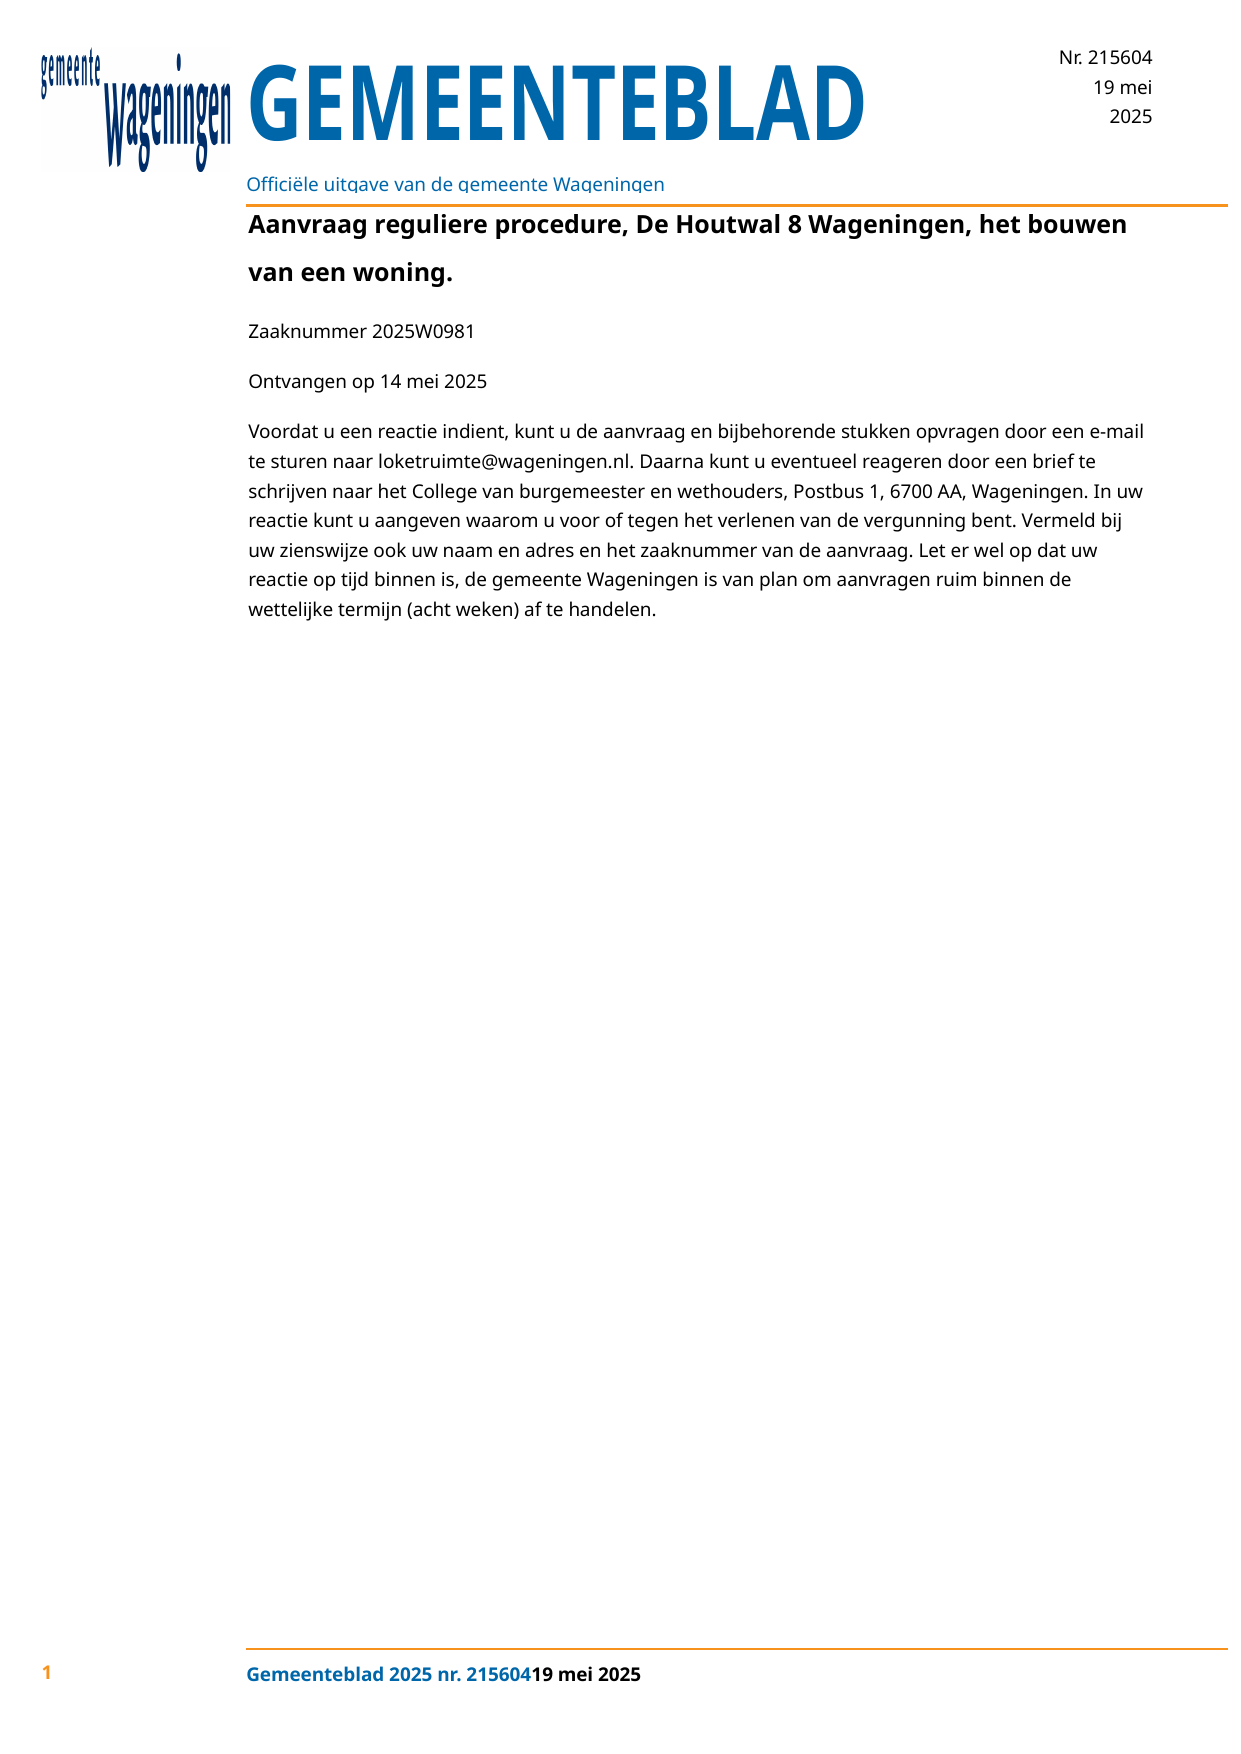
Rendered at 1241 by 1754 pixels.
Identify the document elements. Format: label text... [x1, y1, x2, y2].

text Ontvangen op 14 mei 2025 [248, 368, 1152, 394]
picture [41, 47, 231, 172]
text Voordat u een reactie indient, kunt u de aanvraag en bijbehorende stukken opvragen door een e-mail te sturen naar loketruimte@wageningen.nl. Daarna kunt u eventueel reageren door een brief te schrijven naar het College van burgemeester en wethouders, Postbus 1, 6700 AA, Wageningen. In uw reactie kunt u aangeven waarom u voor of tegen het verlenen van de vergunning bent. Vermeld bij uw zienswijze ook uw naam en adres en het zaaknummer van de aanvraag. Let er wel op dat uw reactie op tijd binnen is, de gemeente Wageningen is van plan om aanvragen ruim binnen de wettelijke termijn (acht weken) af te handelen. [248, 419, 1152, 622]
text Zaaknummer 2025W0981 [248, 318, 1152, 344]
text Aanvraag reguliere procedure, De Houtwal 8 Wageningen, het bouwen van een woning. [248, 207, 1152, 288]
